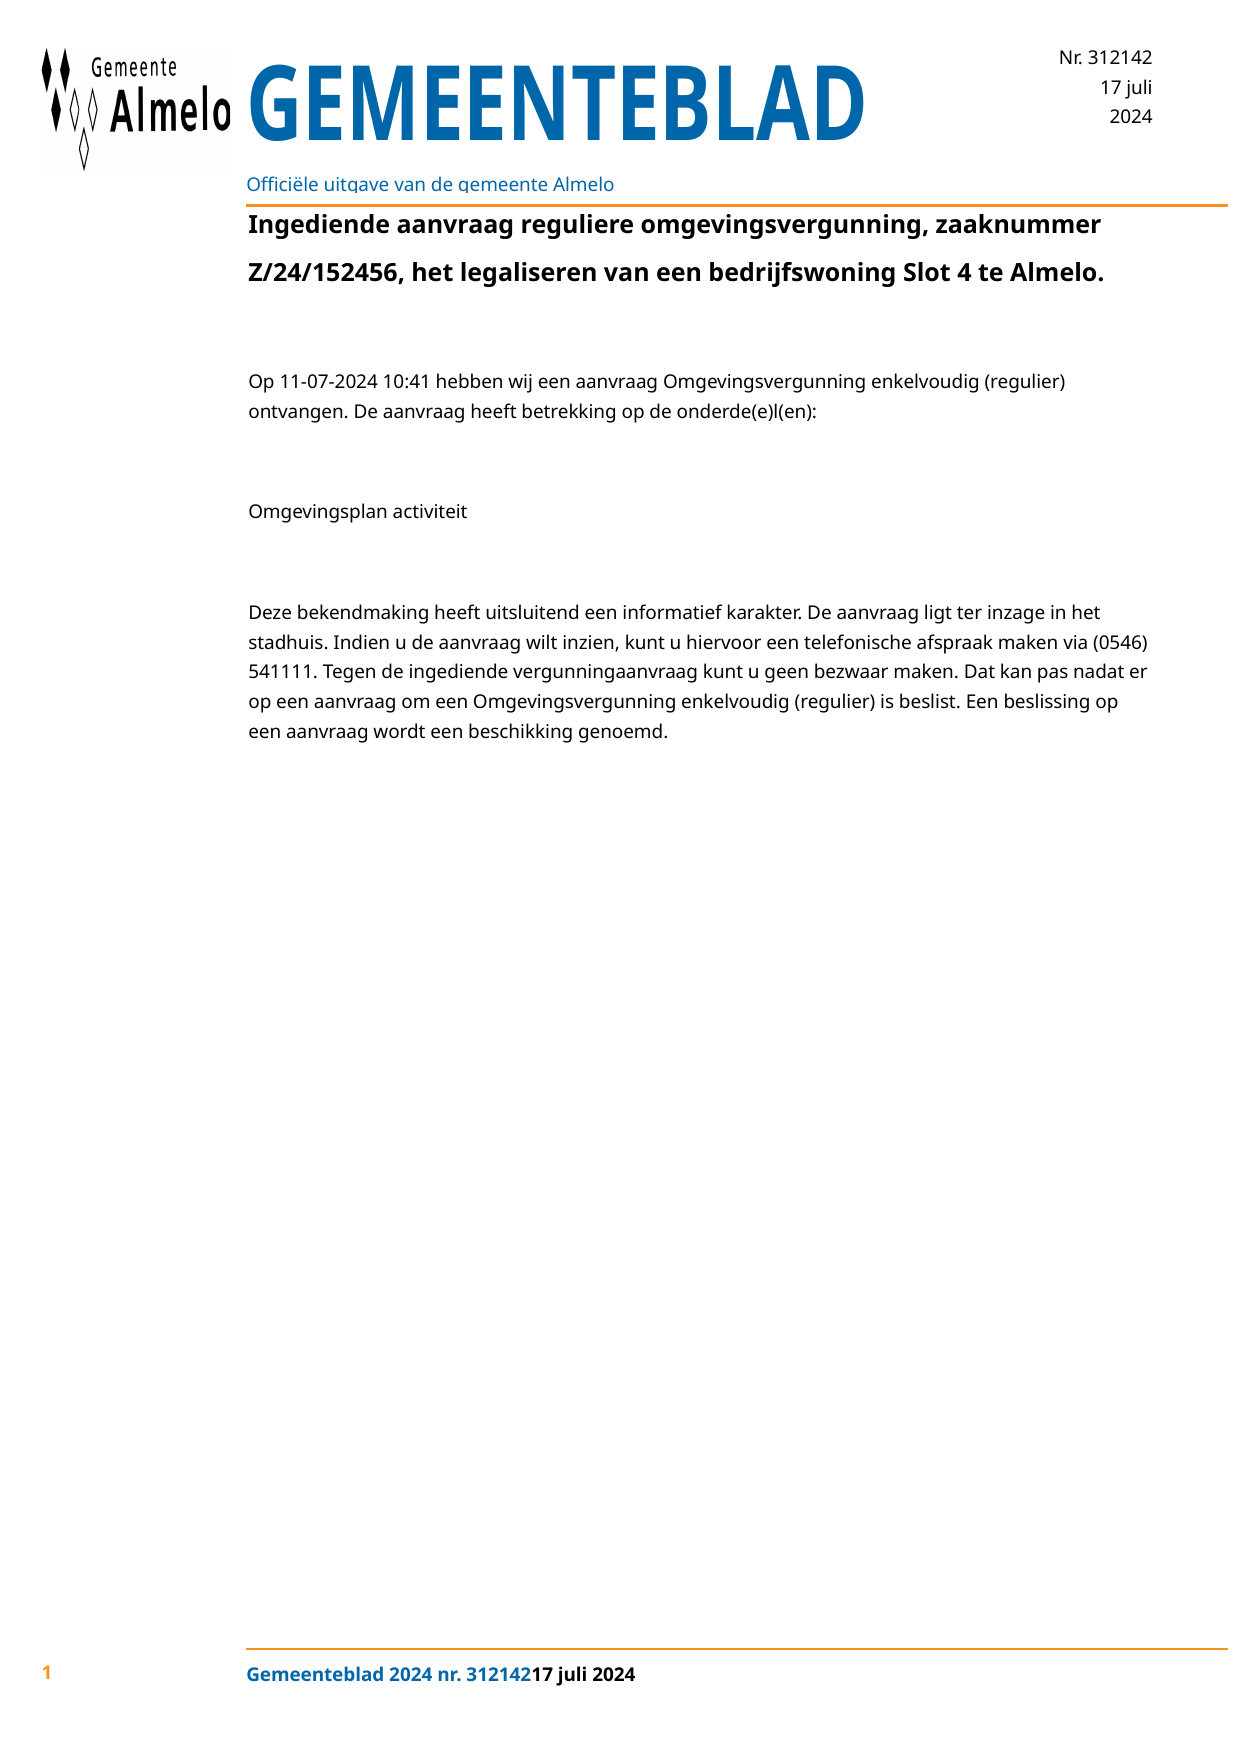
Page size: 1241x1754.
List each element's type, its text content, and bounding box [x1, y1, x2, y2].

text Ingediende aanvraag reguliere omgevingsvergunning, zaaknummer Z/24/152456, het legaliseren van een bedrijfswoning Slot 4 te Almelo. [248, 207, 1152, 288]
text Omgevingsplan activiteit [248, 499, 1152, 524]
text Op 11-07-2024 10:41 hebben wij een aanvraag Omgevingsvergunning enkelvoudig (regulier) ontvangen. De aanvraag heeft betrekking op de onderde(e)l(en): [248, 368, 1152, 424]
text Deze bekendmaking heeft uitsluitend een informatief karakter. De aanvraag ligt ter inzage in het stadhuis. Indien u de aanvraag wilt inzien, kunt u hiervoor een telefonische afspraak maken via (0546) 541111. Tegen de ingediende vergunningaanvraag kunt u geen bezwaar maken. Dat kan pas nadat er op een aanvraag om een Omgevingsvergunning enkelvoudig (regulier) is beslist. Een beslissing op een aanvraag wordt een beschikking genoemd. [248, 599, 1152, 744]
picture [41, 47, 231, 172]
